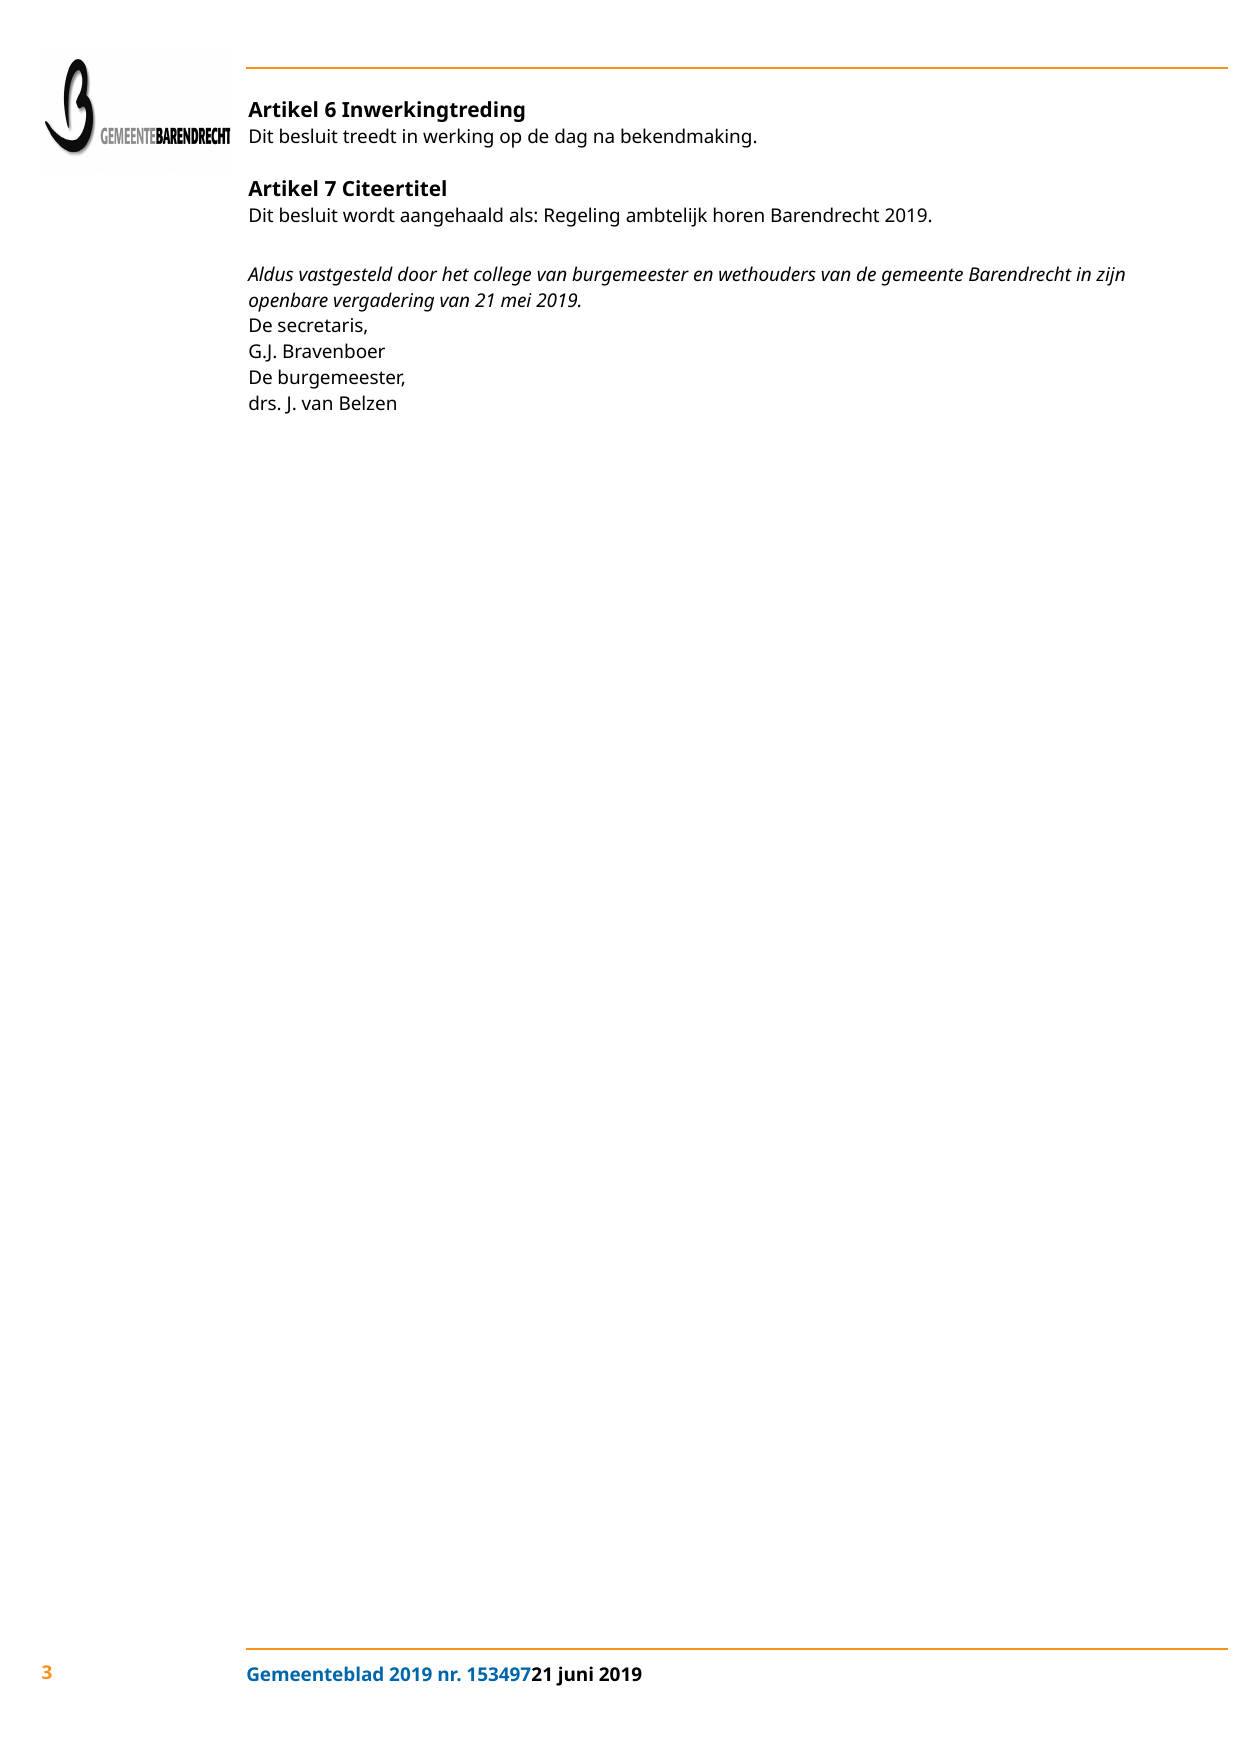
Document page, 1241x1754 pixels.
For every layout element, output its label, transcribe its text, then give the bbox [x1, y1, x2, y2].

text De burgemeester, [248, 364, 1152, 390]
picture [41, 47, 231, 172]
text G.J. Bravenboer [248, 338, 1152, 364]
text Artikel 7 Citeertitel [248, 174, 1152, 202]
text Dit besluit treedt in werking op de dag na bekendmaking. [248, 123, 1152, 149]
text Artikel 6 Inwerkingtreding [248, 95, 1152, 123]
text De secretaris, [248, 313, 1152, 338]
text Dit besluit wordt aangehaald als: Regeling ambtelijk horen Barendrecht 2019. [248, 202, 1152, 228]
text Aldus vastgesteld door het college van burgemeester en wethouders van de gemeente Barendrecht in zijn openbare vergadering van 21 mei 2019. [248, 261, 1152, 313]
text drs. J. van Belzen [248, 390, 1152, 416]
